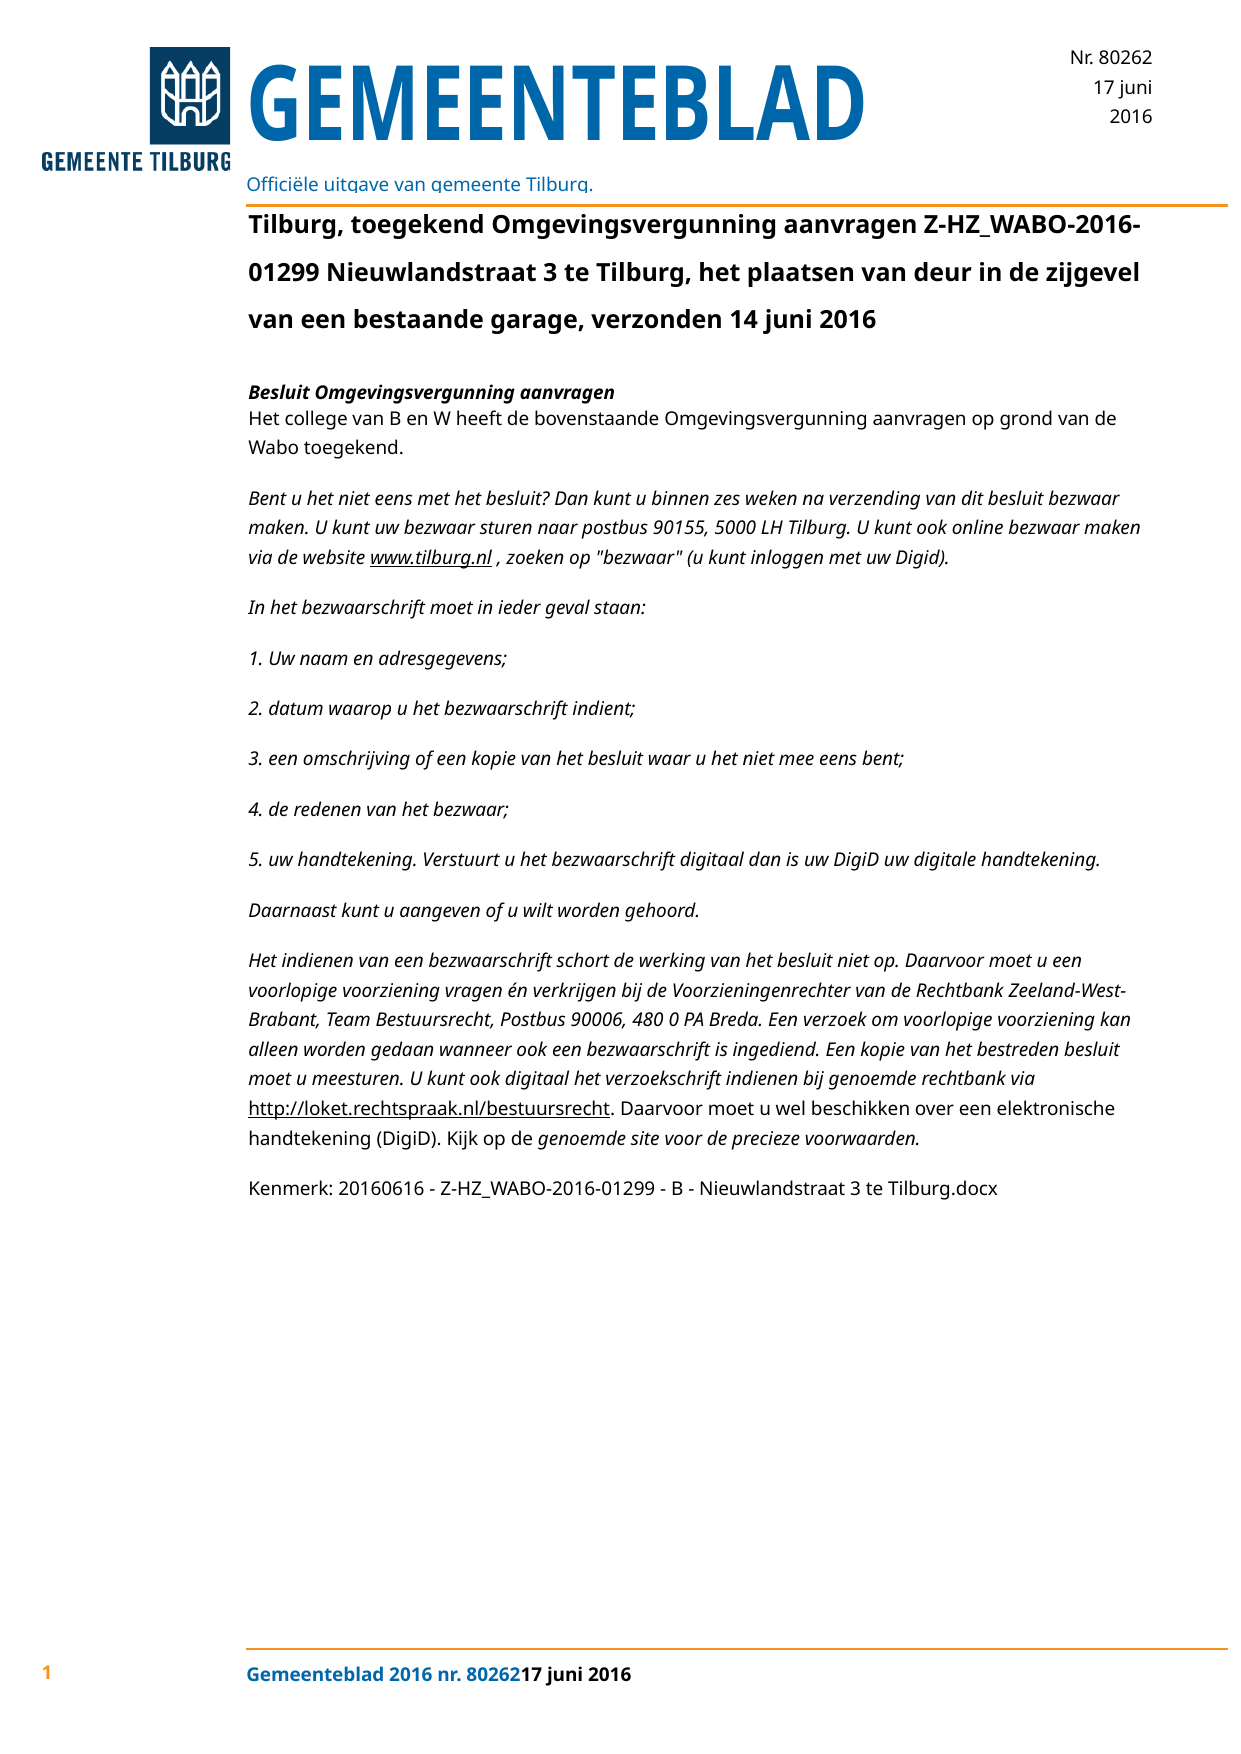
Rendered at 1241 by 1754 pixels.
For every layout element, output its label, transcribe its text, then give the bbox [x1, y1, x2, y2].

text Het college van B en W heeft de bovenstaande Omgevingsvergunning aanvragen op grond van de Wabo toegekend. [248, 405, 1152, 460]
picture [41, 47, 231, 172]
text Bent u het niet eens met het besluit? Dan kunt u binnen zes weken na verzending van dit besluit bezwaar maken. U kunt uw bezwaar sturen naar postbus 90155, 5000 LH Tilburg. U kunt ook online bezwaar maken via de website www.tilburg.nl , zoeken op "bezwaar" (u kunt inloggen met uw Digid). [248, 485, 1152, 570]
text Besluit Omgevingsvergunning aanvragen [248, 379, 1152, 405]
text 2. datum waarop u het bezwaarschrift indient; [248, 695, 1152, 721]
text In het bezwaarschrift moet in ieder geval staan: [248, 594, 1152, 620]
text 4. de redenen van het bezwaar; [248, 796, 1152, 822]
text 1. Uw naam en adresgegevens; [248, 645, 1152, 671]
text Tilburg, toegekend Omgevingsvergunning aanvragen Z-HZ_WABO-2016-01299 Nieuwlandstraat 3 te Tilburg, het plaatsen van deur in de zijgevel van een bestaande garage, verzonden 14 juni 2016 [248, 207, 1152, 336]
text Kenmerk: 20160616 - Z-HZ_WABO-2016-01299 - B - Nieuwlandstraat 3 te Tilburg.docx [248, 1175, 1152, 1201]
text Daarnaast kunt u aangeven of u wilt worden gehoord. [248, 897, 1152, 923]
text Het indienen van een bezwaarschrift schort de werking van het besluit niet op. Daarvoor moet u een voorlopige voorziening vragen én verkrijgen bij de Voorzieningenrechter van de Rechtbank Zeeland-West-Brabant, Team Bestuursrecht, Postbus 90006, 480 0 PA Breda. Een verzoek om voorlopige voorziening kan alleen worden gedaan wanneer ook een bezwaarschrift is ingediend. Een kopie van het bestreden besluit moet u meesturen. U kunt ook digitaal het verzoekschrift indienen bij genoemde rechtbank via http://loket.rechtspraak.nl/bestuursrecht. Daarvoor moet u wel beschikken over een elektronische handtekening (DigiD). Kijk op de genoemde site voor de precieze voorwaarden. [248, 947, 1152, 1151]
text 3. een omschrijving of een kopie van het besluit waar u het niet mee eens bent; [248, 746, 1152, 771]
text 5. uw handtekening. Verstuurt u het bezwaarschrift digitaal dan is uw DigiD uw digitale handtekening. [248, 846, 1152, 872]
